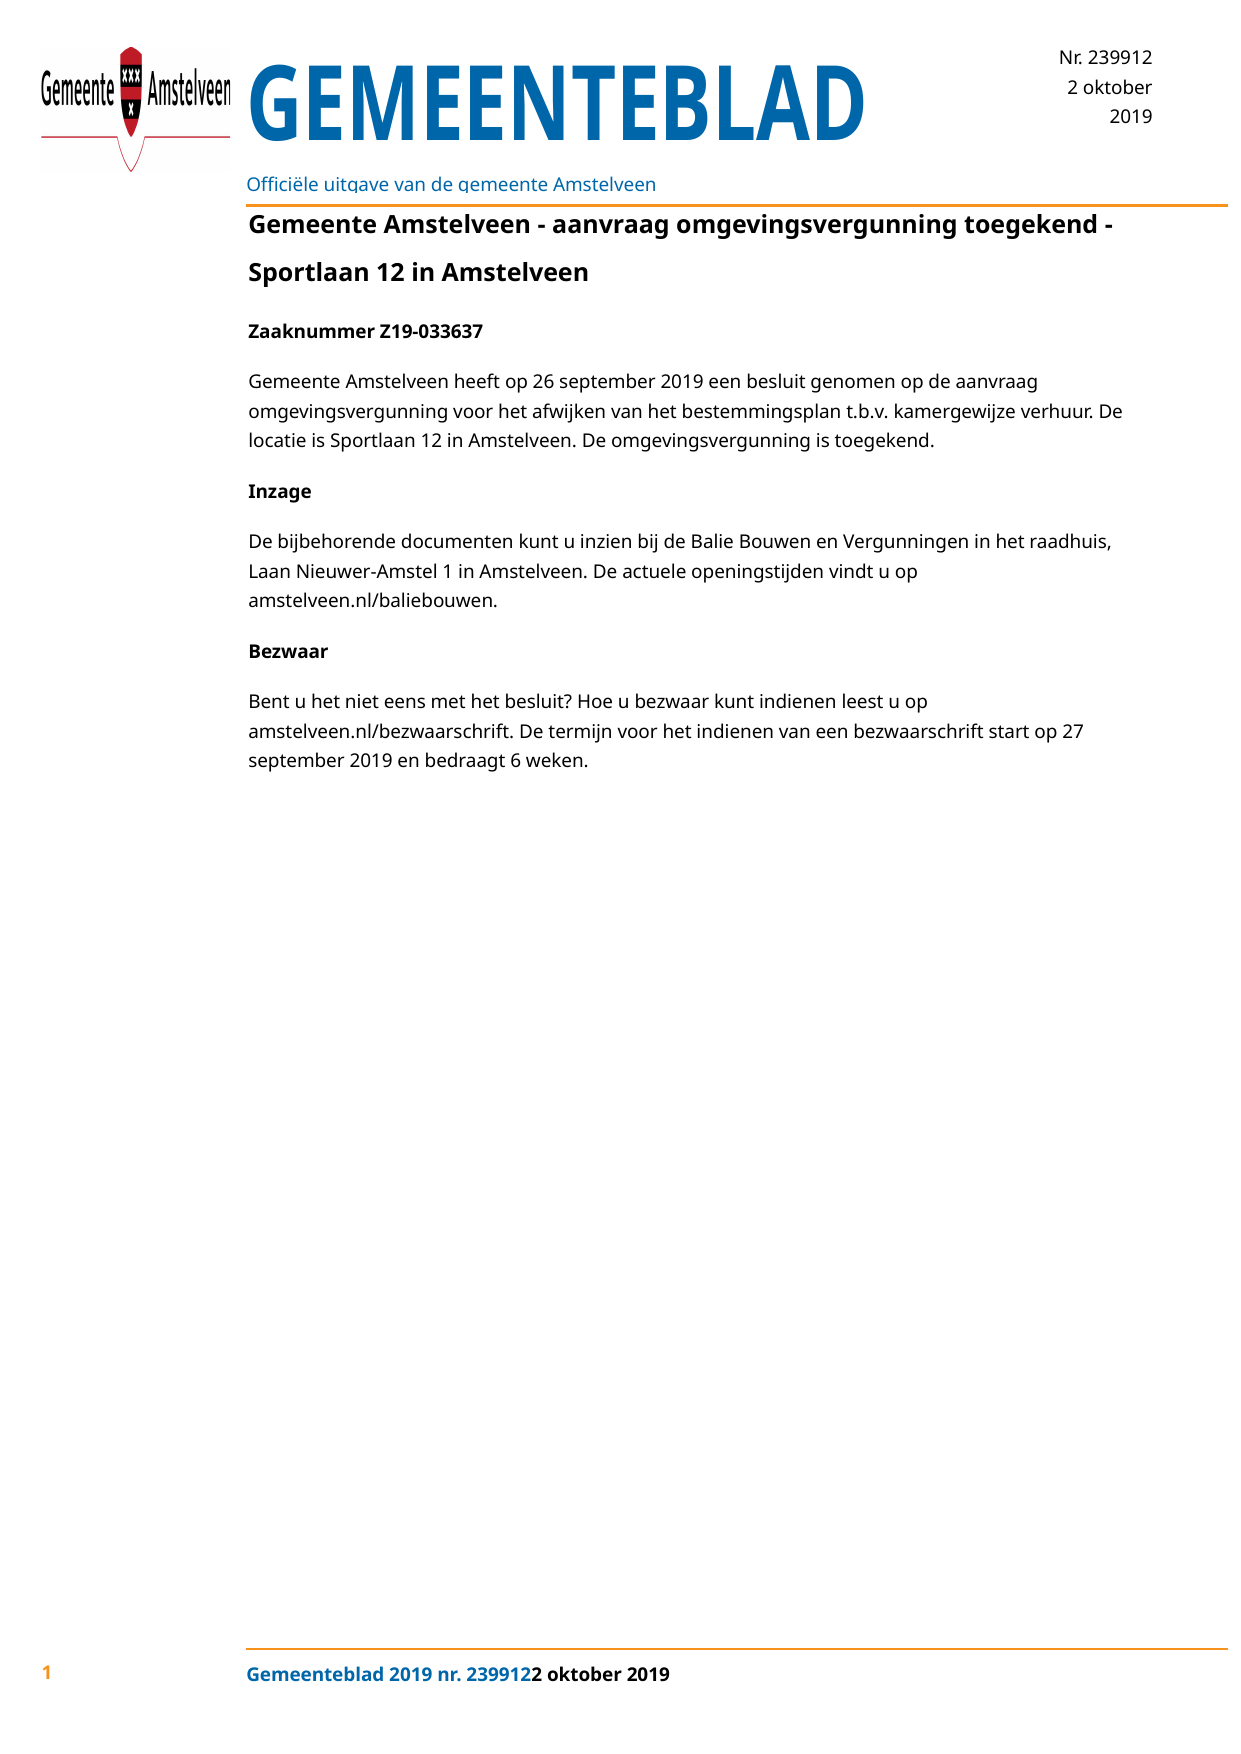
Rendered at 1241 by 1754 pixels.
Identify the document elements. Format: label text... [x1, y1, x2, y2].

text Inzage [248, 478, 1152, 504]
text Bezwaar [248, 638, 1152, 664]
text Zaaknummer Z19-033637 [248, 318, 1152, 344]
text De bijbehorende documenten kunt u inzien bij de Balie Bouwen en Vergunningen in het raadhuis, Laan Nieuwer-Amstel 1 in Amstelveen. De actuele openingstijden vindt u op amstelveen.nl/baliebouwen. [248, 528, 1152, 613]
text Bent u het niet eens met het besluit? Hoe u bezwaar kunt indienen leest u op amstelveen.nl/bezwaarschrift. De termijn voor het indienen van een bezwaarschrift start op 27 september 2019 en bedraagt 6 weken. [248, 688, 1152, 773]
text Gemeente Amstelveen heeft op 26 september 2019 een besluit genomen op de aanvraag omgevingsvergunning voor het afwijken van het bestemmingsplan t.b.v. kamergewijze verhuur. De locatie is Sportlaan 12 in Amstelveen. De omgevingsvergunning is toegekend. [248, 368, 1152, 453]
text Gemeente Amstelveen - aanvraag omgevingsvergunning toegekend - Sportlaan 12 in Amstelveen [248, 207, 1152, 288]
picture [41, 47, 231, 172]
